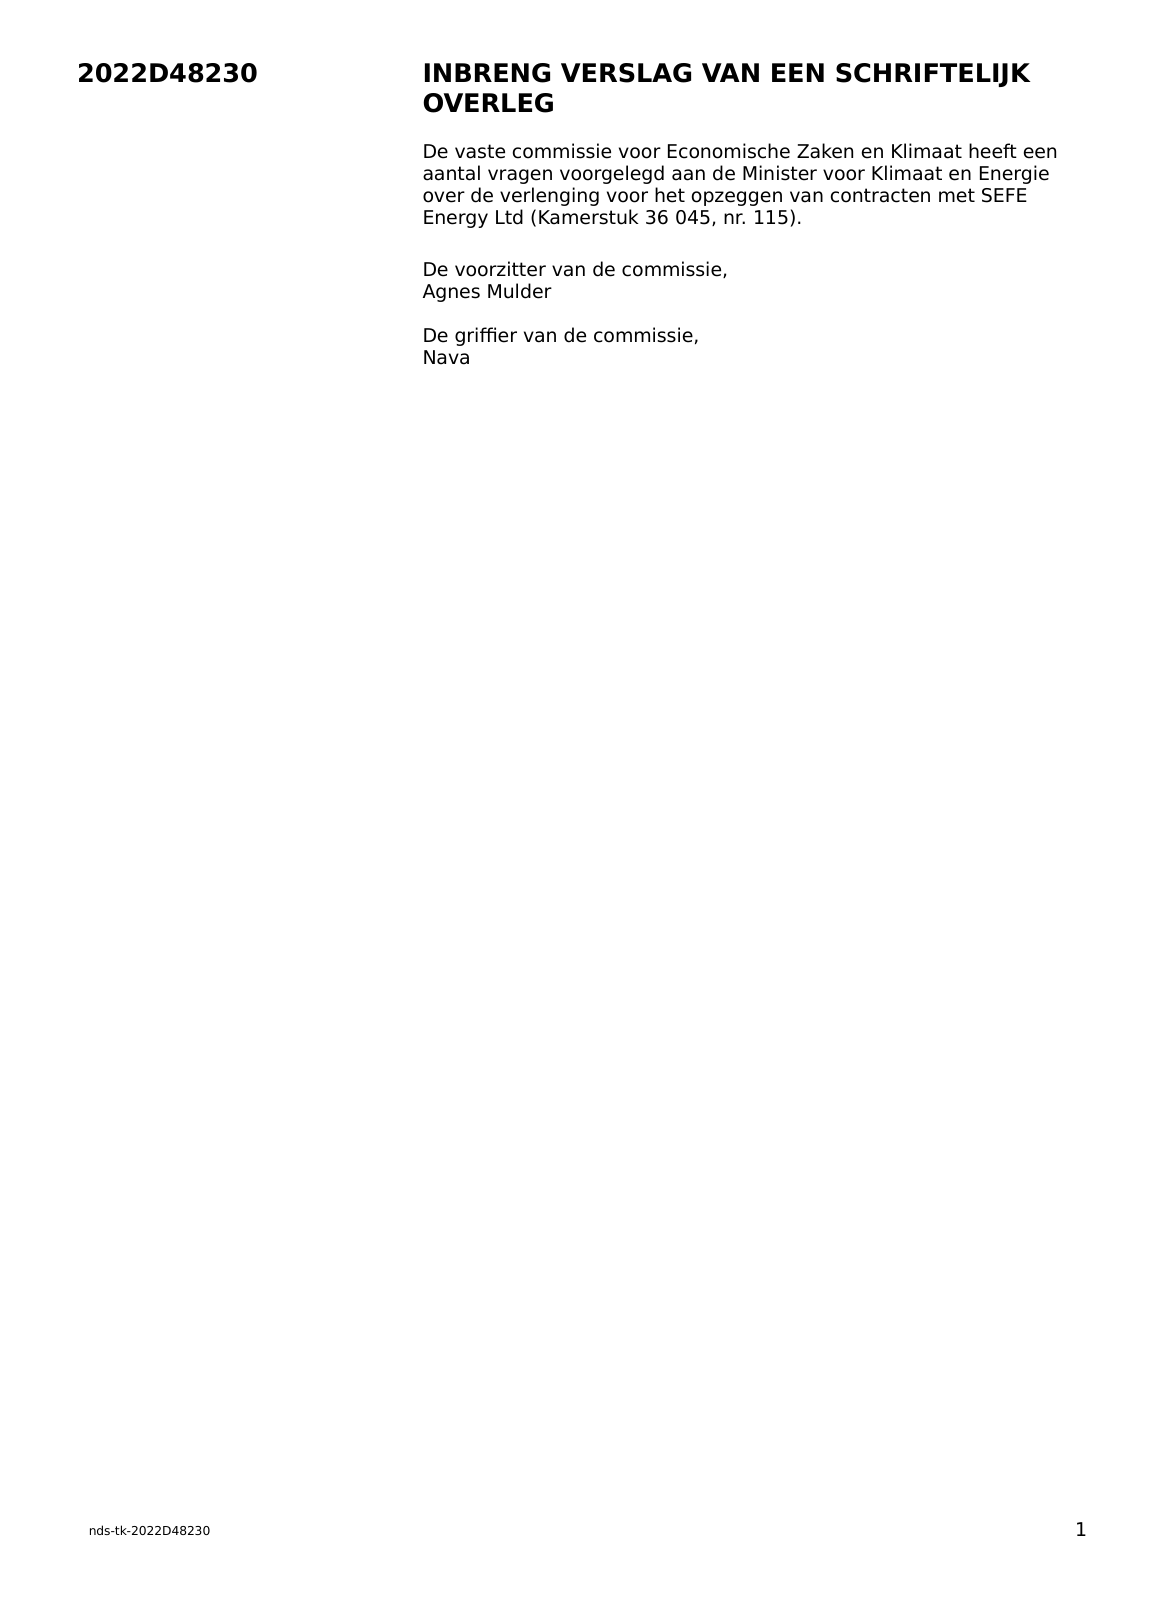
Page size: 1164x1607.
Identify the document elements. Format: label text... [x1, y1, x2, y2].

text De voorzitter van de commissie, Agnes Mulder [422, 258, 1087, 302]
text De griffier van de commissie, Nava [422, 325, 1087, 369]
text De vaste commissie voor Economische Zaken en Klimaat heeft een aantal vragen voorgelegd aan de Minister voor Klimaat en Energie over de verlenging voor het opzeggen van contracten met SEFE Energy Ltd (Kamerstuk 36 045, nr. 115). [422, 141, 1087, 228]
text 2022D48230 INBRENG VERSLAG VAN EEN SCHRIFTELIJK OVERLEG [77, 59, 1087, 118]
text nds-tk-2022D48230 [88, 1524, 323, 1538]
